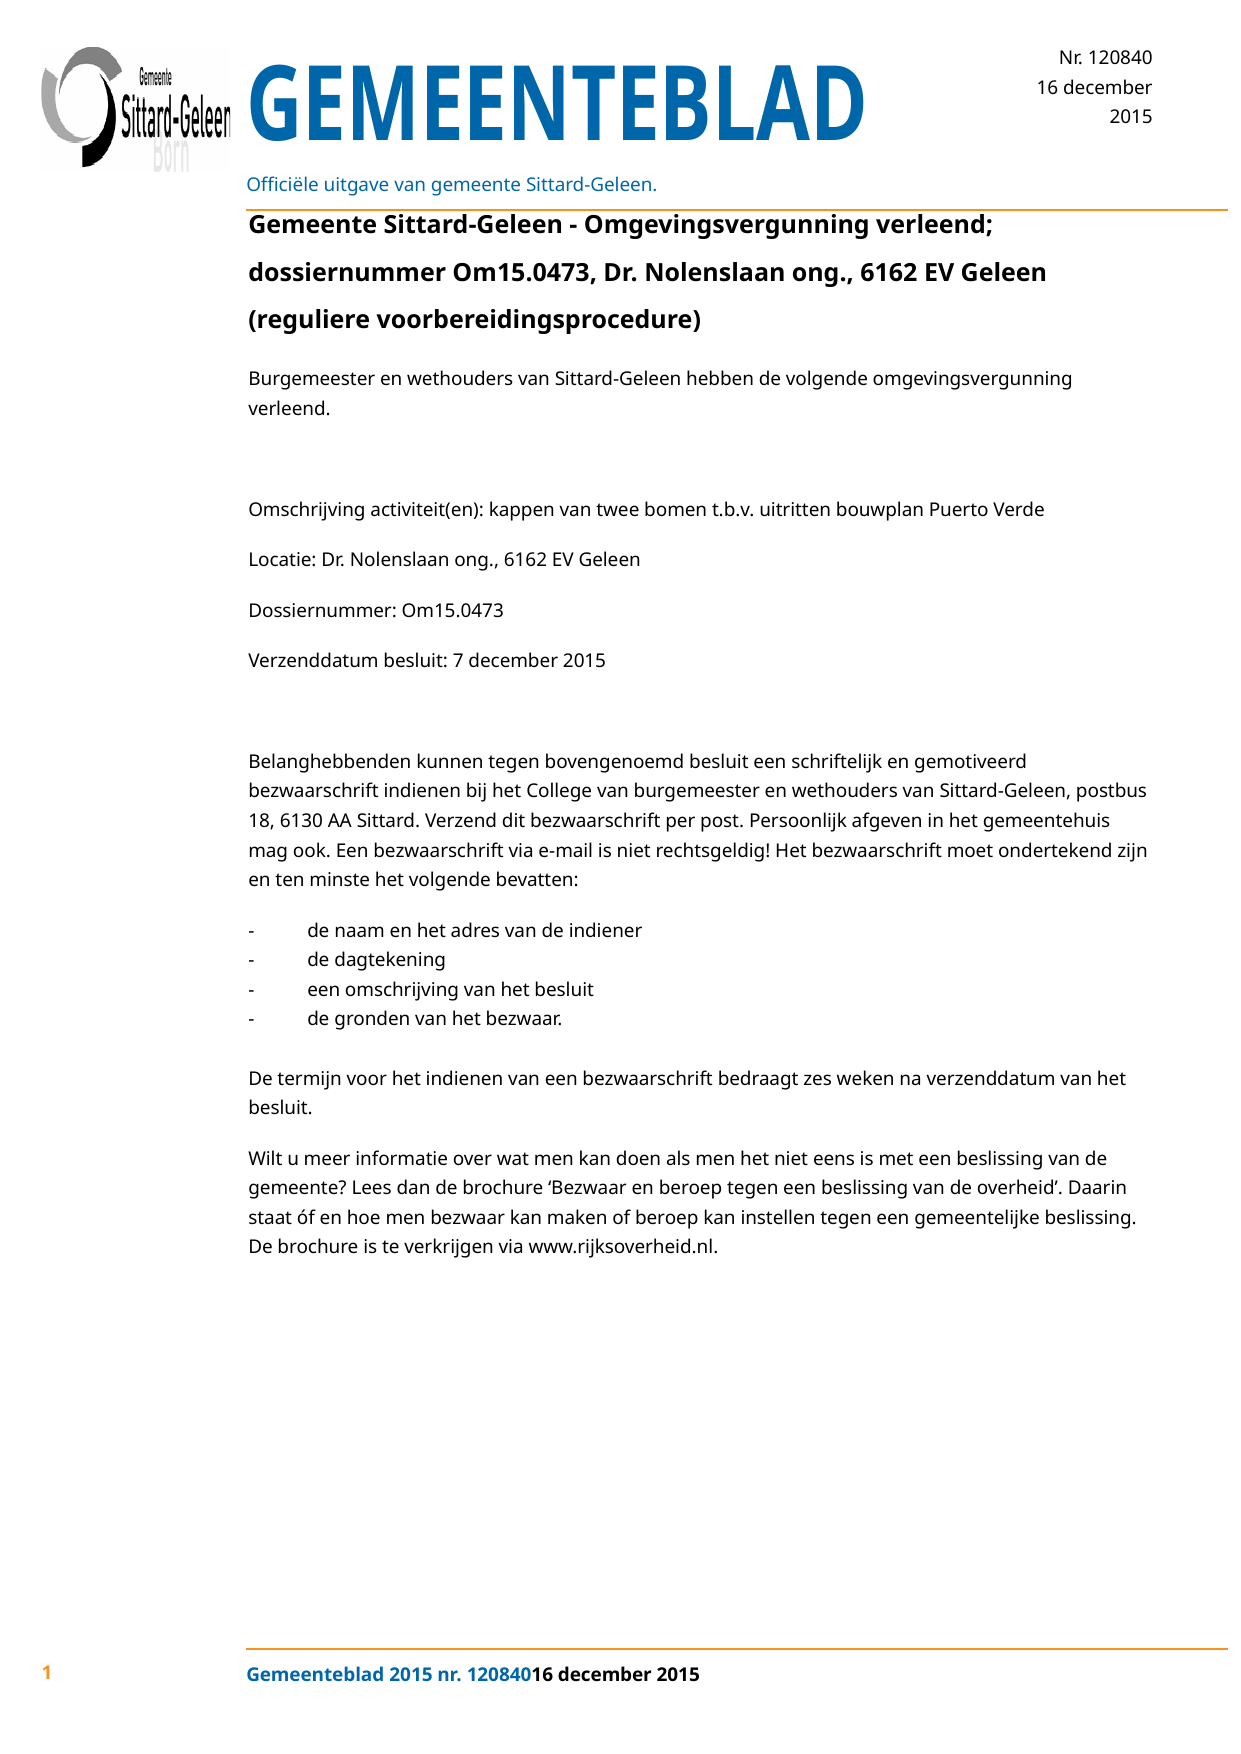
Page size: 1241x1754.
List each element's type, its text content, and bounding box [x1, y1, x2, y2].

text Burgemeester en wethouders van Sittard-Geleen hebben de volgende omgevingsvergunning verleend. [248, 366, 1152, 421]
list de gronden van het bezwaar. [248, 1006, 1152, 1031]
text Locatie: Dr. Nolenslaan ong., 6162 EV Geleen [248, 546, 1152, 572]
picture [41, 47, 231, 172]
list een omschrijving van het besluit [248, 976, 1152, 1002]
list de dagtekening [248, 946, 1152, 972]
text Omschrijving activiteit(en): kappen van twee bomen t.b.v. uitritten bouwplan Puerto Verde [248, 496, 1152, 522]
text Gemeente Sittard-Geleen - Omgevingsvergunning verleend; dossiernummer Om15.0473, Dr. Nolenslaan ong., 6162 EV Geleen (reguliere voorbereidingsprocedure) [248, 211, 1152, 336]
text Wilt u meer informatie over wat men kan doen als men het niet eens is met een beslissing van de gemeente? Lees dan de brochure ‘Bezwaar en beroep tegen een beslissing van de overheid’. Daarin staat óf en hoe men bezwaar kan maken of beroep kan instellen tegen een gemeentelijke beslissing. De brochure is te verkrijgen via www.rijksoverheid.nl. [248, 1145, 1152, 1259]
text Verzenddatum besluit: 7 december 2015 [248, 647, 1152, 673]
list de naam en het adres van de indiener [248, 917, 1152, 942]
text De termijn voor het indienen van een bezwaarschrift bedraagt zes weken na verzenddatum van het besluit. [248, 1065, 1152, 1120]
text Dossiernummer: Om15.0473 [248, 597, 1152, 622]
text Belanghebbenden kunnen tegen bovengenoemd besluit een schriftelijk en gemotiveerd bezwaarschrift indienen bij het College van burgemeester en wethouders van Sittard-Geleen, postbus 18, 6130 AA Sittard. Verzend dit bezwaarschrift per post. Persoonlijk afgeven in het gemeentehuis mag ook. Een bezwaarschrift via e-mail is niet rechtsgeldig! Het bezwaarschrift moet ondertekend zijn en ten minste het volgende bevatten: [248, 748, 1152, 892]
